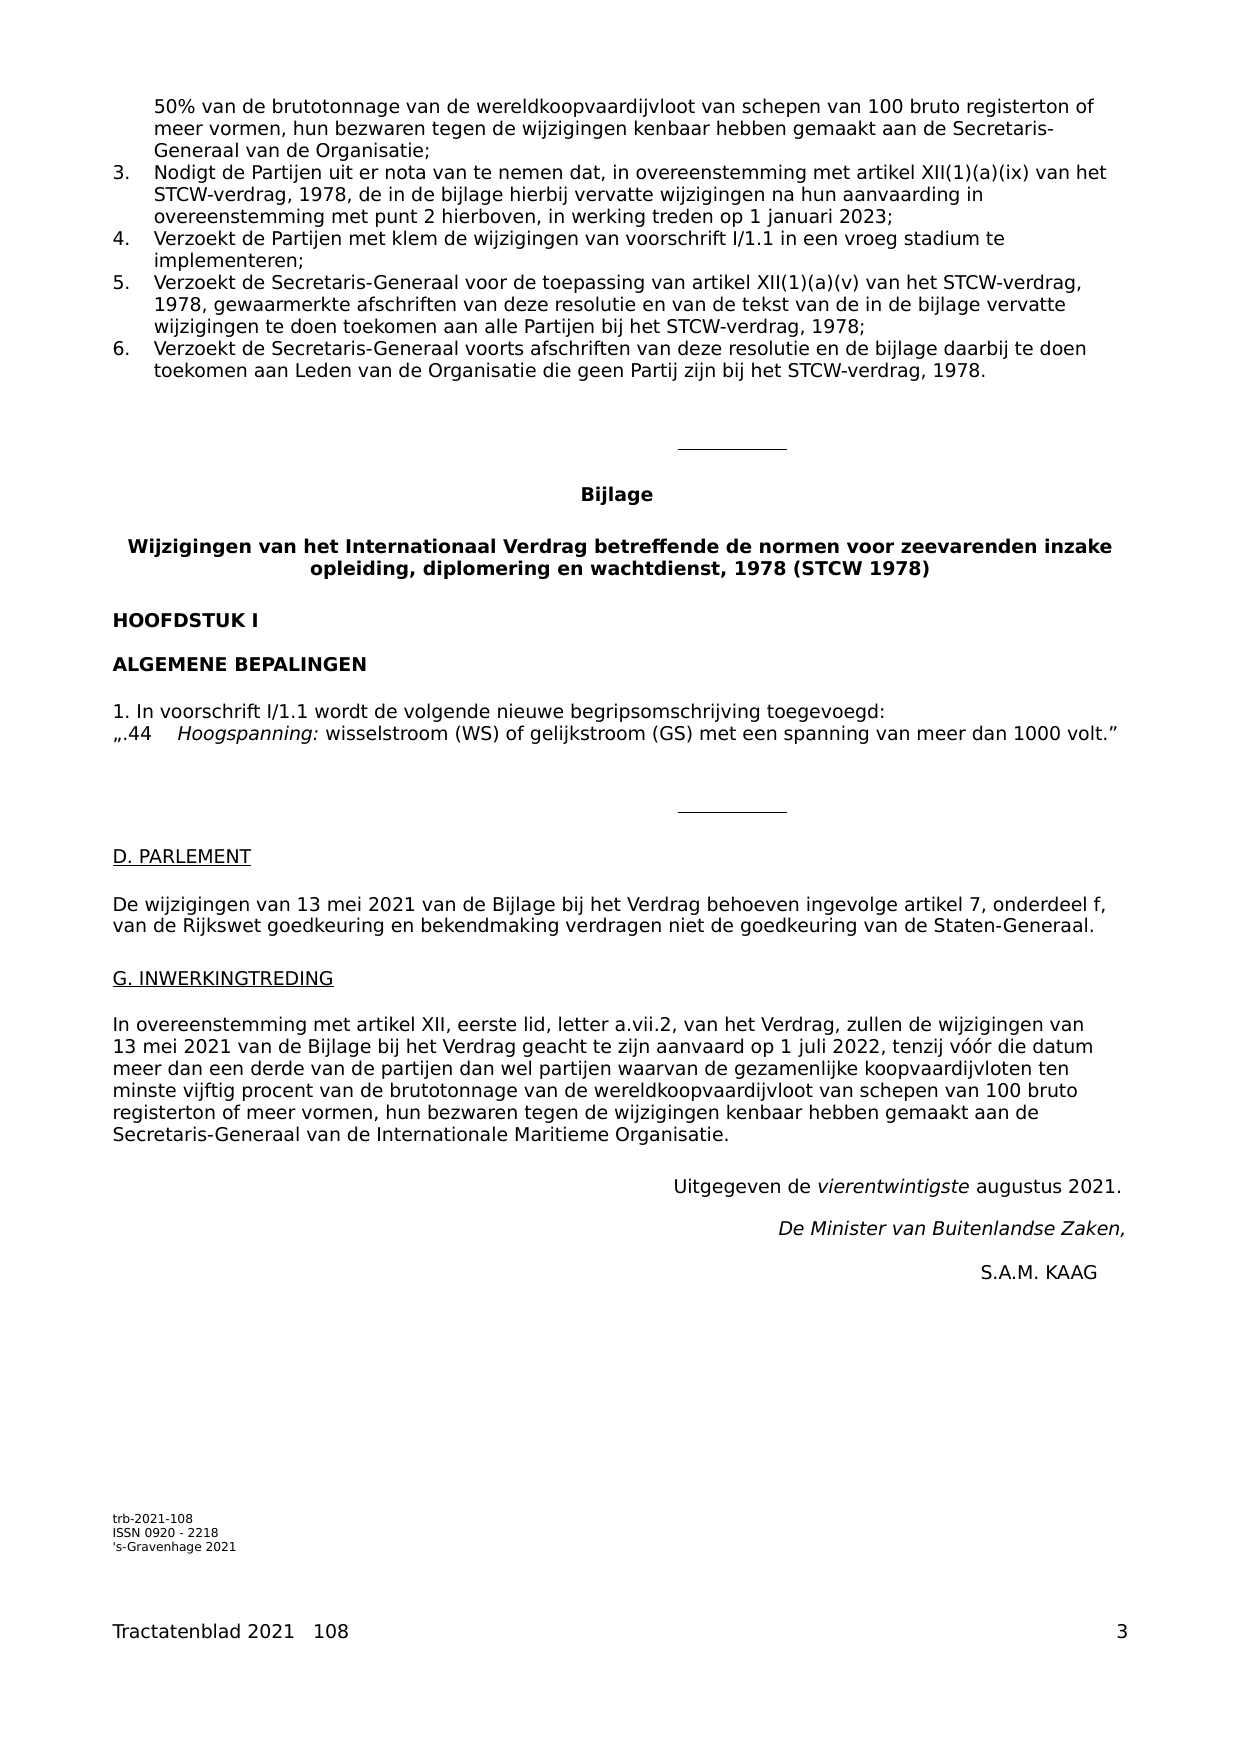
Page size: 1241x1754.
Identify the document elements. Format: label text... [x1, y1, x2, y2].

text 4. Verzoekt de Partijen met klem de wijzigingen van voorschrift I/1.1 in een vroeg stadium te implementeren; [112, 228, 1128, 272]
text trb-2021-108 [112, 1512, 346, 1526]
text De wijzigingen van 13 mei 2021 van de Bijlage bij het Verdrag behoeven ingevolge artikel 7, onderdeel f, van de Rijkswet goedkeuring en bekendmaking verdragen niet de goedkeuring van de Staten-Generaal. [112, 893, 1128, 937]
text Uitgegeven de vierentwintigste augustus 2021. [112, 1176, 1128, 1198]
subtitle HOOFDSTUK I ALGEMENE BEPALINGEN [112, 609, 1128, 676]
text ISSN 0920 - 2218 [112, 1526, 346, 1540]
subtitle Bijlage [112, 484, 1128, 506]
text 's-Gravenhage 2021 [112, 1540, 346, 1554]
text 5. Verzoekt de Secretaris-Generaal voor de toepassing van artikel XII(1)(a)(v) van het STCW-verdrag, 1978, gewaarmerkte afschriften van deze resolutie en van de tekst van de in de bijlage vervatte wijzigingen te doen toekomen aan alle Partijen bij het STCW-verdrag, 1978; [112, 272, 1128, 338]
text 3. Nodigt de Partijen uit er nota van te nemen dat, in overeenstemming met artikel XII(1)(a)(ix) van het STCW-verdrag, 1978, de in de bijlage hierbij vervatte wijzigingen na hun aanvaarding in overeenstemming met punt 2 hierboven, in werking treden op 1 januari 2023; [112, 162, 1128, 228]
text 1. In voorschrift I/1.1 wordt de volgende nieuwe begripsomschrijving toegevoegd: [112, 701, 1128, 722]
text 6. Verzoekt de Secretaris-Generaal voorts afschriften van deze resolutie en de bijlage daarbij te doen toekomen aan Leden van de Organisatie die geen Partij zijn bij het STCW-verdrag, 1978. [112, 338, 1128, 382]
text De Minister van Buitenlandse Zaken, S.A.M. KAAG [112, 1218, 1128, 1284]
text „.44 Hoogspanning: wisselstroom (WS) of gelijkstroom (GS) met een spanning van meer dan 1000 volt.” [112, 722, 1128, 744]
subtitle Wijzigingen van het Internationaal Verdrag betreffende de normen voor zeevarenden inzake opleiding, diplomering en wachtdienst, 1978 (STCW 1978) [112, 536, 1128, 579]
subtitle D. PARLEMENT [112, 846, 1128, 868]
text In overeenstemming met artikel XII, eerste lid, letter a.vii.2, van het Verdrag, zullen de wijzigingen van 13 mei 2021 van de Bijlage bij het Verdrag geacht te zijn aanvaard op 1 juli 2022, tenzij vóór die datum meer dan een derde van de partijen dan wel partijen waarvan de gezamenlijke koopvaardijvloten ten minste vijftig procent van de brutotonnage van de wereldkoopvaardijvloot van schepen van 100 bruto registerton of meer vormen, hun bezwaren tegen de wijzigingen kenbaar hebben gemaakt aan de Secretaris-Generaal van de Internationale Maritieme Organisatie. [112, 1014, 1128, 1146]
subtitle G. INWERKINGTREDING [112, 967, 1128, 989]
text 50% van de brutotonnage van de wereldkoopvaardijvloot van schepen van 100 bruto registerton of meer vormen, hun bezwaren tegen de wijzigingen kenbaar hebben gemaakt aan de Secretaris-Generaal van de Organisatie; [112, 96, 1128, 162]
